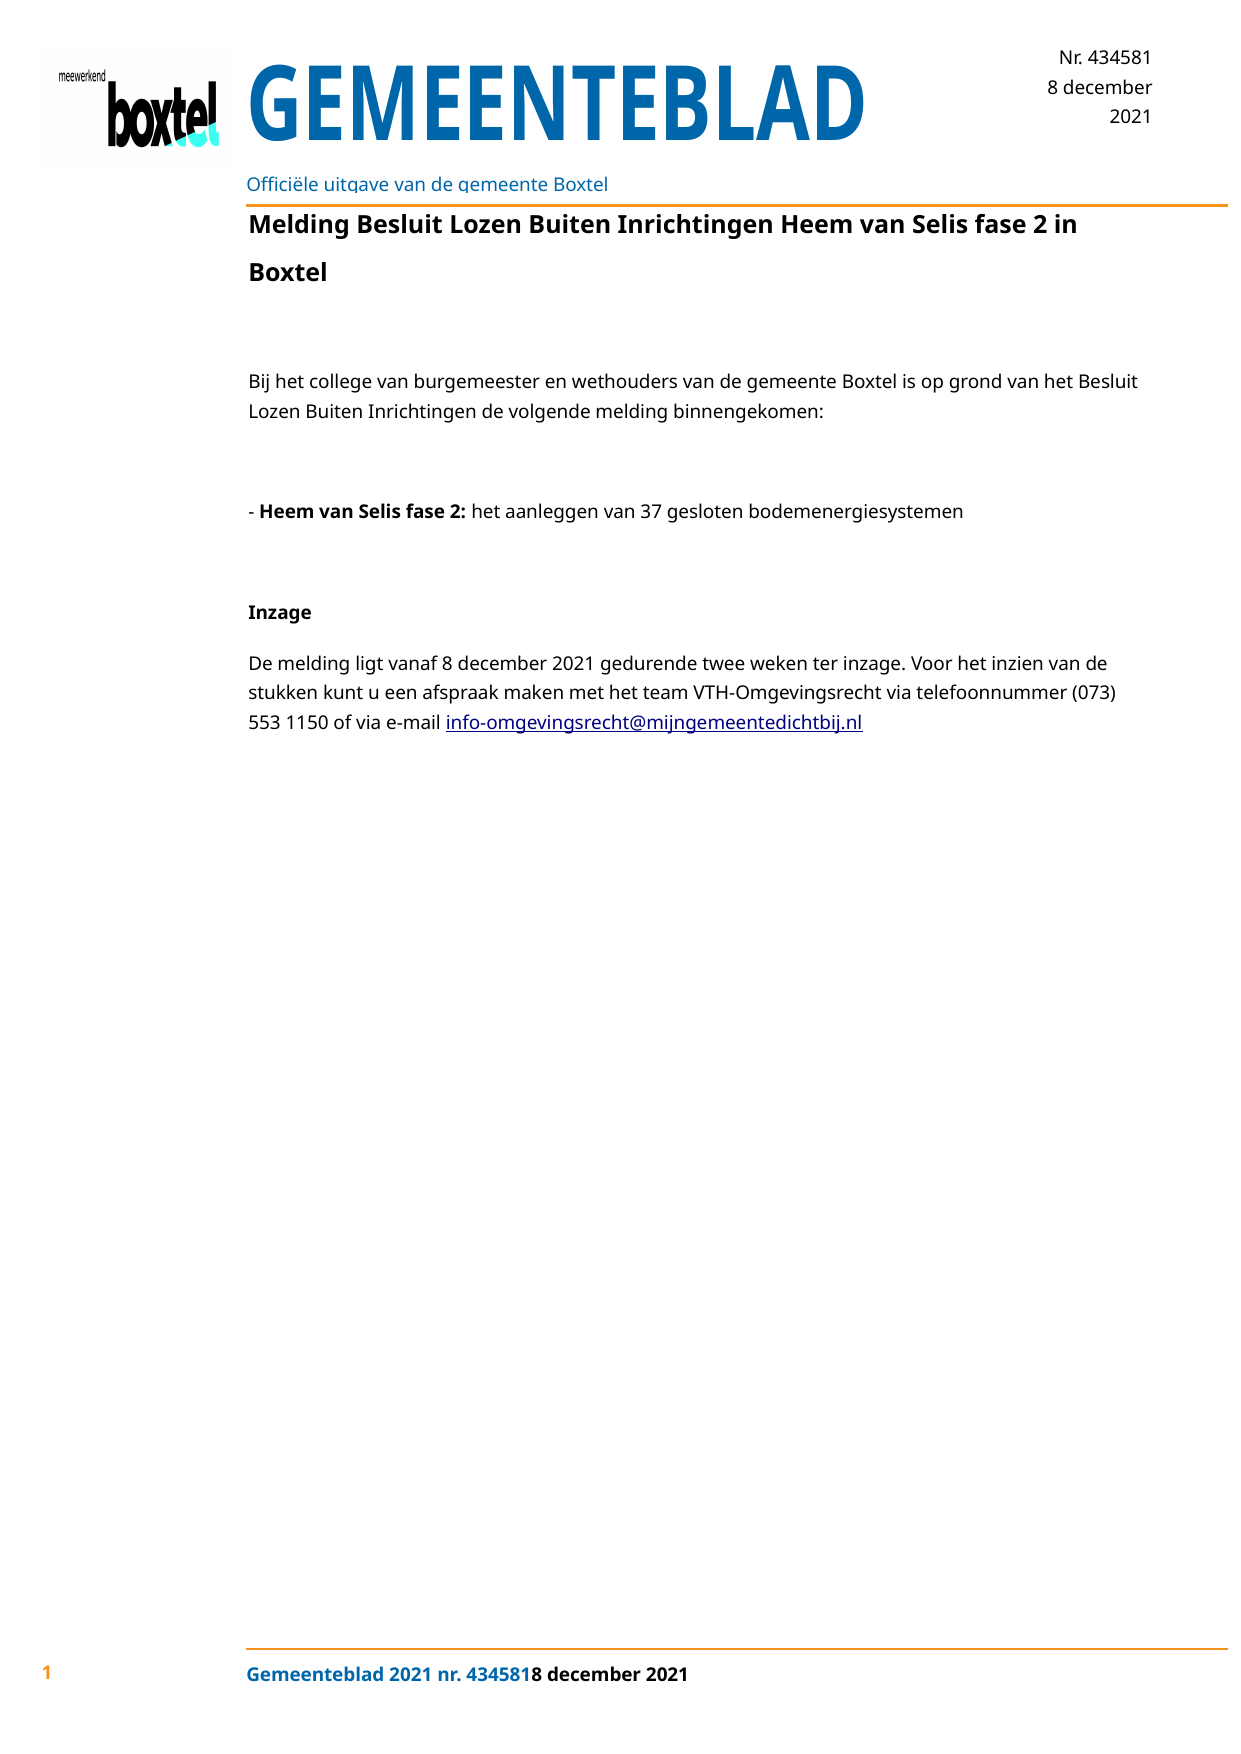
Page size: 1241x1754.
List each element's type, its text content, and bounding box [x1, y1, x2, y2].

picture [41, 47, 231, 172]
text Bij het college van burgemeester en wethouders van de gemeente Boxtel is op grond van het Besluit Lozen Buiten Inrichtingen de volgende melding binnengekomen: [248, 368, 1152, 424]
text Melding Besluit Lozen Buiten Inrichtingen Heem van Selis fase 2 in Boxtel [248, 207, 1152, 288]
text De melding ligt vanaf 8 december 2021 gedurende twee weken ter inzage. Voor het inzien van de stukken kunt u een afspraak maken met het team VTH-Omgevingsrecht via telefoonnummer (073) 553 1150 of via e-mail info-omgevingsrecht@mijngemeentedichtbij.nl [248, 650, 1152, 735]
text Inzage [248, 599, 1152, 625]
text - Heem van Selis fase 2: het aanleggen van 37 gesloten bodemenergiesystemen [248, 499, 1152, 524]
